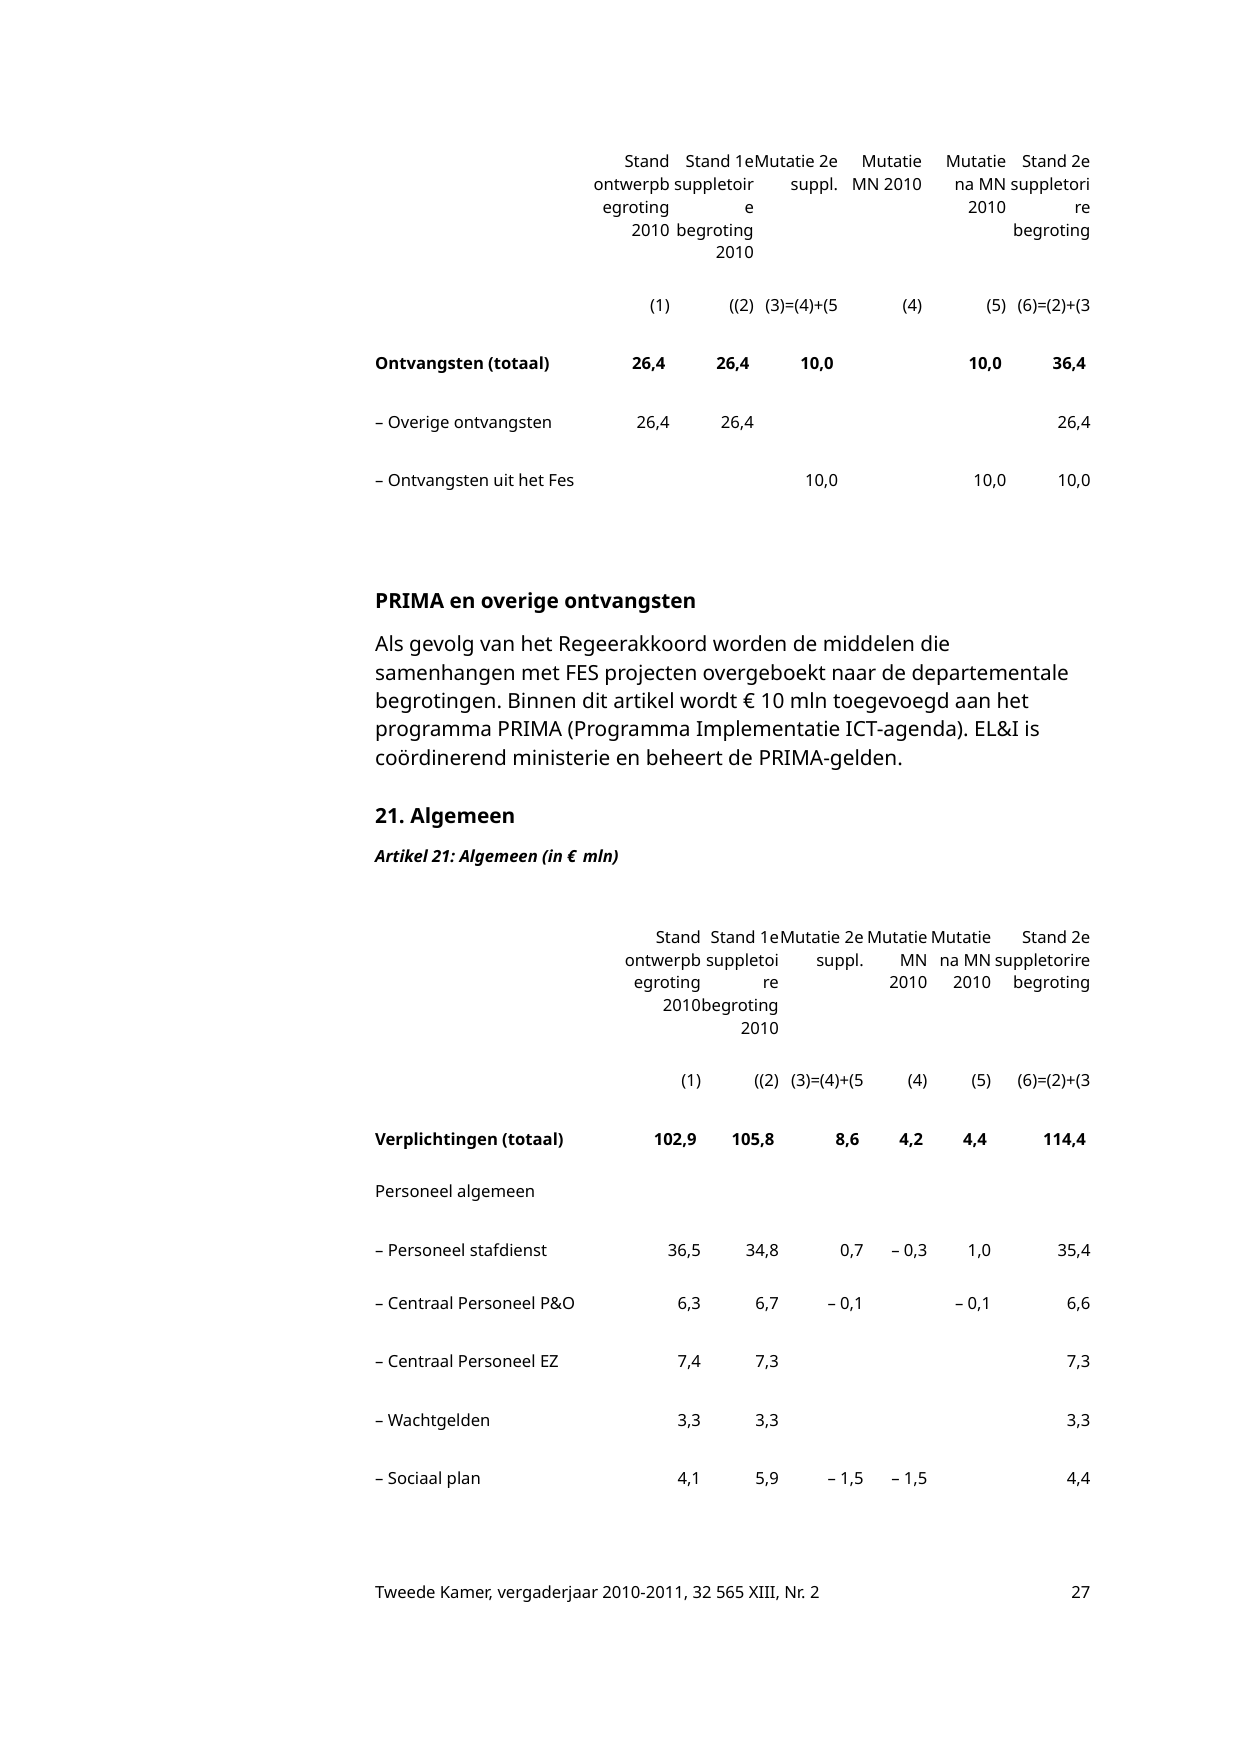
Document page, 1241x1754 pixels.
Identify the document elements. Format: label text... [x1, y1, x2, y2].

table_cell [922, 410, 1006, 469]
table_cell 8,6 [779, 1128, 863, 1180]
table_cell [838, 469, 922, 527]
table_cell 34,8 [701, 1239, 778, 1291]
table_cell 36,5 [623, 1239, 701, 1291]
table_cell 6,6 [991, 1291, 1090, 1350]
table_cell – Wachtgelden [375, 1408, 623, 1467]
table_header Stand 2e suppletorire begroting [1006, 150, 1090, 293]
table_cell [991, 1180, 1090, 1238]
table_cell 6,7 [701, 1291, 778, 1350]
table_cell [779, 1350, 863, 1408]
table_cell 26,4 [585, 352, 669, 410]
table_cell 7,4 [623, 1350, 701, 1408]
table_cell – Sociaal plan [375, 1467, 623, 1525]
table_cell ((2) [701, 1069, 778, 1127]
table_cell – 1,5 [864, 1467, 927, 1525]
table_cell 10,0 [922, 469, 1006, 527]
table_cell [864, 1408, 927, 1467]
table_cell [838, 352, 922, 410]
table_header Stand 1e suppletoire begroting 2010 [701, 925, 778, 1069]
table_cell (5) [922, 294, 1006, 352]
table_cell [864, 1291, 927, 1350]
table_cell [375, 294, 585, 352]
table_header Mutatie na MN 2010 [922, 150, 1006, 293]
table_cell (5) [927, 1069, 991, 1127]
table_cell [864, 1180, 927, 1238]
table_cell [701, 1180, 778, 1238]
table_header Mutatie 2e suppl. [754, 150, 838, 293]
text PRIMA en overige ontvangsten [375, 586, 1090, 614]
table_cell 26,4 [669, 410, 753, 469]
table_cell (6)=(2)+(3 [991, 1069, 1090, 1127]
table_cell (4) [838, 294, 922, 352]
table_cell 4,4 [991, 1467, 1090, 1525]
table_cell 4,1 [623, 1467, 701, 1525]
table_cell – 0,1 [779, 1291, 863, 1350]
table_cell Personeel algemeen [375, 1180, 623, 1238]
table_cell 1,0 [927, 1239, 991, 1291]
table_cell 26,4 [669, 352, 753, 410]
table_cell 102,9 [623, 1128, 701, 1180]
table_header Mutatie 2e suppl. [779, 925, 863, 1069]
table_cell 7,3 [991, 1350, 1090, 1408]
table_cell – Centraal Personeel P&O [375, 1291, 623, 1350]
table_header Mutatie MN 2010 [838, 150, 922, 293]
table_header Stand ontwerpbegroting 2010 [585, 150, 669, 293]
table_cell (6)=(2)+(3 [1006, 294, 1090, 352]
table_cell Verplichtingen (totaal) [375, 1128, 623, 1180]
table_cell 5,9 [701, 1467, 778, 1525]
table_cell 4,4 [927, 1128, 991, 1180]
table_cell [669, 469, 753, 527]
table_header [375, 925, 623, 1069]
table_cell 6,3 [623, 1291, 701, 1350]
text Artikel 21: Algemeen (in € mln) [375, 845, 1090, 867]
table_cell 3,3 [623, 1408, 701, 1467]
table_cell [754, 410, 838, 469]
table_cell 105,8 [701, 1128, 778, 1180]
table_cell (3)=(4)+(5 [779, 1069, 863, 1127]
table_cell [927, 1408, 991, 1467]
table_cell 0,7 [779, 1239, 863, 1291]
table_cell Ontvangsten (totaal) [375, 352, 585, 410]
table_cell 10,0 [1006, 469, 1090, 527]
table_cell 26,4 [1006, 410, 1090, 469]
table_cell ((2) [669, 294, 753, 352]
table_cell 26,4 [585, 410, 669, 469]
table_cell 10,0 [922, 352, 1006, 410]
table_cell – Centraal Personeel EZ [375, 1350, 623, 1408]
table_cell 3,3 [991, 1408, 1090, 1467]
table_cell [779, 1408, 863, 1467]
table_cell (3)=(4)+(5 [754, 294, 838, 352]
table_cell [623, 1180, 701, 1238]
table_cell [927, 1467, 991, 1525]
table_header [375, 150, 585, 293]
table_header Stand 1e suppletoire begroting 2010 [669, 150, 753, 293]
table_cell [927, 1180, 991, 1238]
table_cell – Ontvangsten uit het Fes [375, 469, 585, 527]
table_cell [864, 1350, 927, 1408]
text Als gevolg van het Regeerakkoord worden de middelen die samenhangen met FES projecten overgeboekt naar de departementale begrotingen. Binnen dit artikel wordt € 10 mln toegevoegd aan het programma PRIMA (Programma Implementatie ICT-agenda). EL&I is coördinerend ministerie en beheert de PRIMA-gelden. [375, 629, 1090, 771]
table_cell (4) [864, 1069, 927, 1127]
table_cell [585, 469, 669, 527]
table_cell 3,3 [701, 1408, 778, 1467]
table_header Stand 2e suppletorire begroting [991, 925, 1090, 1069]
text 21. Algemeen [375, 801, 1090, 830]
table_header Mutatie na MN 2010 [927, 925, 991, 1069]
table_cell 10,0 [754, 352, 838, 410]
table_cell – 1,5 [779, 1467, 863, 1525]
table_cell [779, 1180, 863, 1238]
table_cell – Personeel stafdienst [375, 1239, 623, 1291]
table_header Mutatie MN 2010 [864, 925, 927, 1069]
table_cell 7,3 [701, 1350, 778, 1408]
table_cell 4,2 [864, 1128, 927, 1180]
table_cell 10,0 [754, 469, 838, 527]
table_cell [838, 410, 922, 469]
table_cell 35,4 [991, 1239, 1090, 1291]
table_cell – 0,1 [927, 1291, 991, 1350]
table_cell (1) [585, 294, 669, 352]
table_cell – Overige ontvangsten [375, 410, 585, 469]
table_cell [927, 1350, 991, 1408]
table_cell – 0,3 [864, 1239, 927, 1291]
table_cell 114,4 [991, 1128, 1090, 1180]
table_cell 36,4 [1006, 352, 1090, 410]
table_header Stand ontwerpbegroting 2010 [623, 925, 701, 1069]
table_cell (1) [623, 1069, 701, 1127]
table_cell [375, 1069, 623, 1127]
